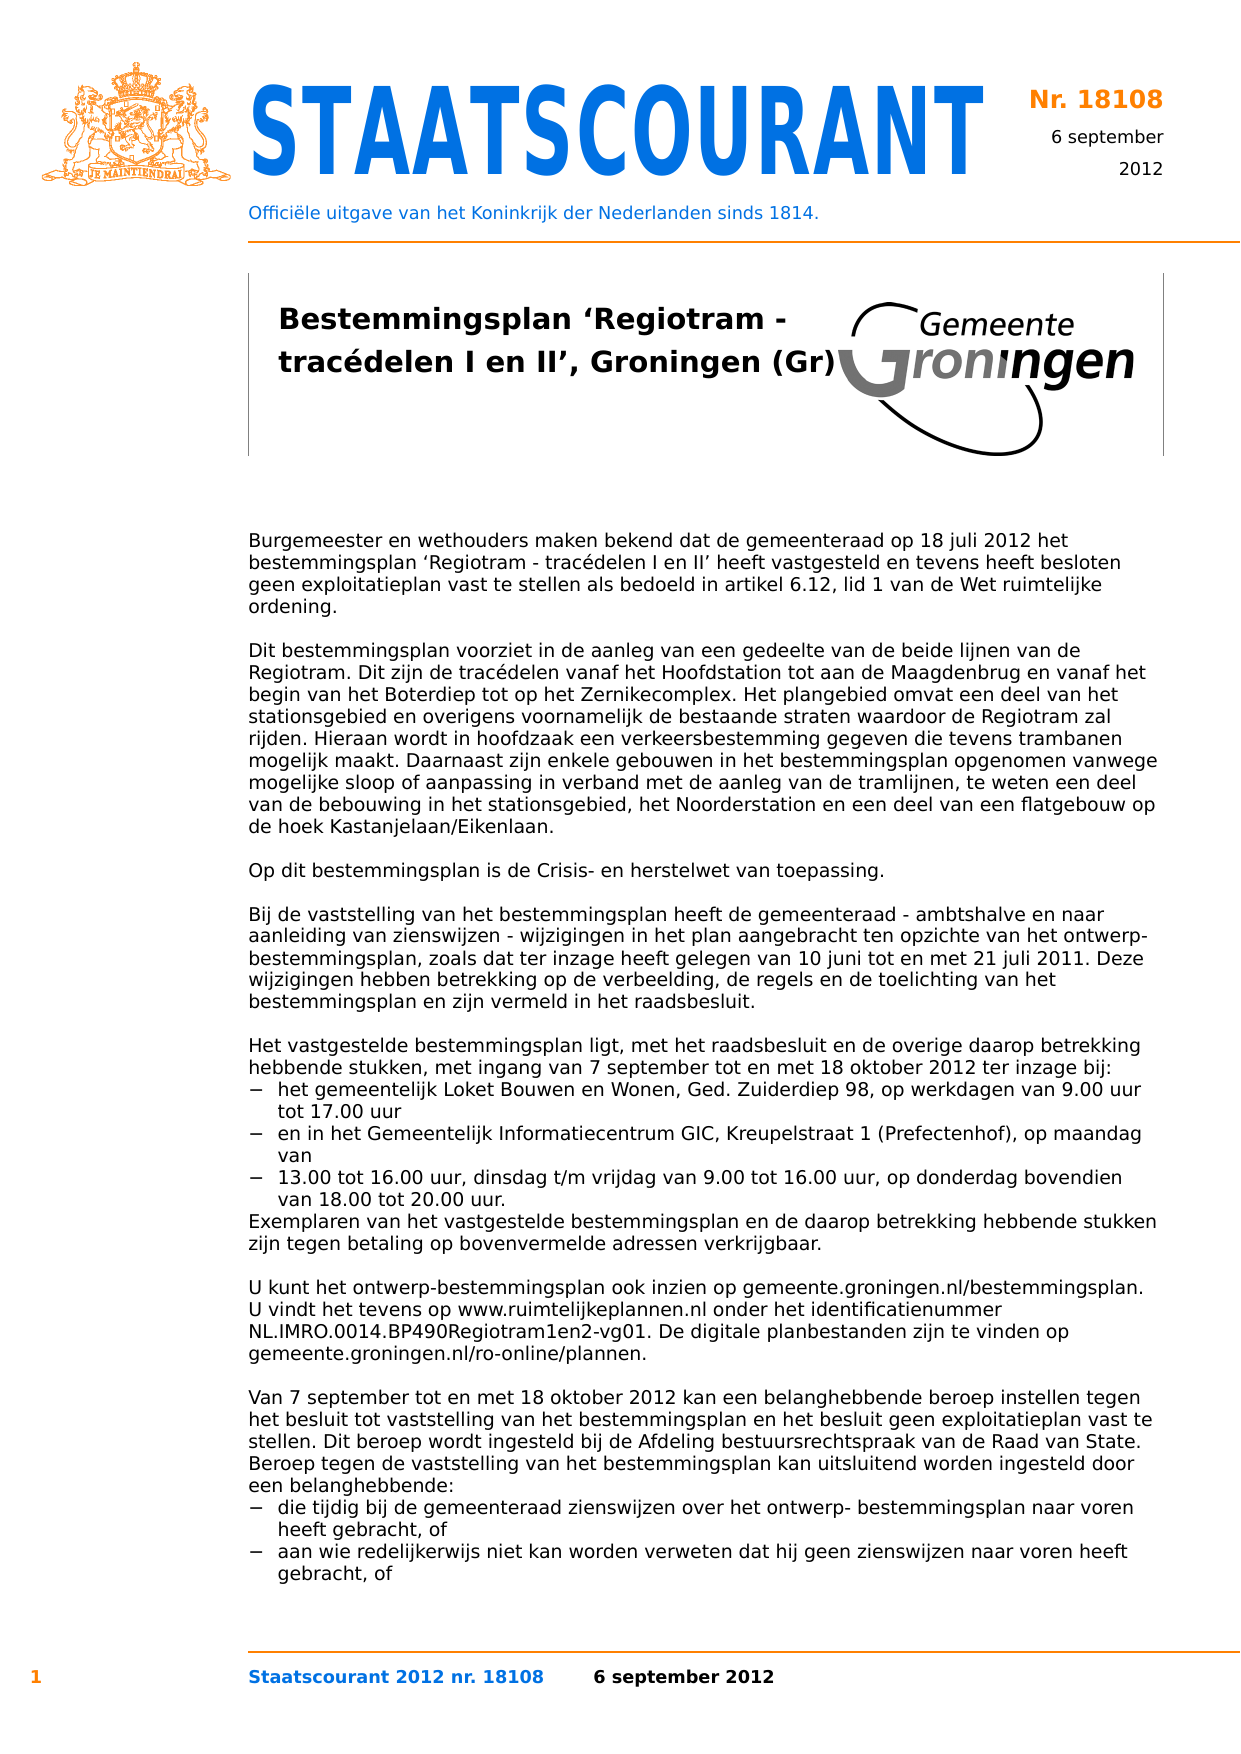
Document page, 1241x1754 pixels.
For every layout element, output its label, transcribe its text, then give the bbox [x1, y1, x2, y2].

text Bij de vaststelling van het bestemmingsplan heeft de gemeenteraad - ambtshalve en naar aanleiding van zienswijzen - wijzigingen in het plan aangebracht ten opzichte van het ontwerp-bestemmingsplan, zoals dat ter inzage heeft gelegen van 10 juni tot en met 21 juli 2011. Deze wijzigingen hebben betrekking op de verbeelding, de regels en de toelichting van het bestemmingsplan en zijn vermeld in het raadsbesluit. [248, 903, 1163, 1013]
text Exemplaren van het vastgestelde bestemmingsplan en de daarop betrekking hebbende stukken zijn tegen betaling op bovenvermelde adressen verkrijgbaar. [248, 1211, 1163, 1255]
text U kunt het ontwerp-bestemmingsplan ook inzien op gemeente.groningen.nl/bestemmingsplan. [248, 1277, 1163, 1299]
text Het vastgestelde bestemmingsplan ligt, met het raadsbesluit en de overige daarop betrekking hebbende stukken, met ingang van 7 september tot en met 18 oktober 2012 ter inzage bij: [248, 1035, 1163, 1079]
text U vindt het tevens op www.ruimtelijkeplannen.nl onder het identificatienummer NL.IMRO.0014.BP490Regiotram1en2-vg01. De digitale planbestanden zijn te vinden op gemeente.groningen.nl/ro-online/plannen. [248, 1299, 1163, 1365]
picture [838, 302, 1134, 456]
picture [41, 62, 231, 186]
text Op dit bestemmingsplan is de Crisis- en herstelwet van toepassing. [248, 859, 1163, 882]
table_cell 2012 [998, 153, 1240, 203]
table_cell Officiële uitgave van het Koninkrijk der Nederlanden sinds 1814. [248, 203, 1240, 241]
text − 13.00 tot 16.00 uur, dinsdag t/m vrijdag van 9.00 tot 16.00 uur, op donderdag bovendien van 18.00 tot 20.00 uur. [248, 1167, 1163, 1211]
table_cell 6 september [998, 121, 1240, 153]
text − aan wie redelijkerwijs niet kan worden verweten dat hij geen zienswijzen naar voren heeft gebracht, of [248, 1541, 1163, 1584]
text Dit bestemmingsplan voorziet in de aanleg van een gedeelte van de beide lijnen van de Regiotram. Dit zijn de tracédelen vanaf het Hoofdstation tot aan de Maagdenbrug en vanaf het begin van het Boterdiep tot op het Zernikecomplex. Het plangebied omvat een deel van het stationsgebied en overigens voornamelijk de bestaande straten waardoor de Regiotram zal rijden. Hieraan wordt in hoofdzaak een verkeersbestemming gegeven die tevens trambanen mogelijk maakt. Daarnaast zijn enkele gebouwen in het bestemmingsplan opgenomen vanwege mogelijke sloop of aanpassing in verband met de aanleg van de tramlijnen, te weten een deel van de bebouwing in het stationsgebied, het Noorderstation en een deel van een flatgebouw op de hoek Kastanjelaan/Eikenlaan. [248, 640, 1163, 838]
table_header [25, 62, 248, 241]
text Van 7 september tot en met 18 oktober 2012 kan een belanghebbende beroep instellen tegen het besluit tot vaststelling van het bestemmingsplan en het besluit geen exploitatieplan vast te stellen. Dit beroep wordt ingesteld bij de Afdeling bestuursrechtspraak van de Raad van State. Beroep tegen de vaststelling van het bestemmingsplan kan uitsluitend worden ingesteld door een belanghebbende: [248, 1387, 1163, 1497]
text − het gemeentelijk Loket Bouwen en Wonen, Ged. Zuiderdiep 98, op werkdagen van 9.00 uur tot 17.00 uur [248, 1079, 1163, 1123]
text − die tijdig bij de gemeenteraad zienswijzen over het ontwerp- bestemmingsplan naar voren heeft gebracht, of [248, 1497, 1163, 1541]
subtitle Bestemmingsplan ‘Regiotram - tracédelen I en II’, Groningen (Gr) [249, 273, 1163, 456]
table_header Nr. 18108 [998, 62, 1240, 121]
text − en in het Gemeentelijk Informatiecentrum GIC, Kreupelstraat 1 (Prefectenhof), op maandag van [248, 1123, 1163, 1167]
table_header STAATSCOURANT [248, 62, 998, 203]
text Burgemeester en wethouders maken bekend dat de gemeenteraad op 18 juli 2012 het bestemmingsplan ‘Regiotram - tracédelen I en II’ heeft vastgesteld en tevens heeft besloten geen exploitatieplan vast te stellen als bedoeld in artikel 6.12, lid 1 van de Wet ruimtelijke ordening. [248, 530, 1163, 618]
